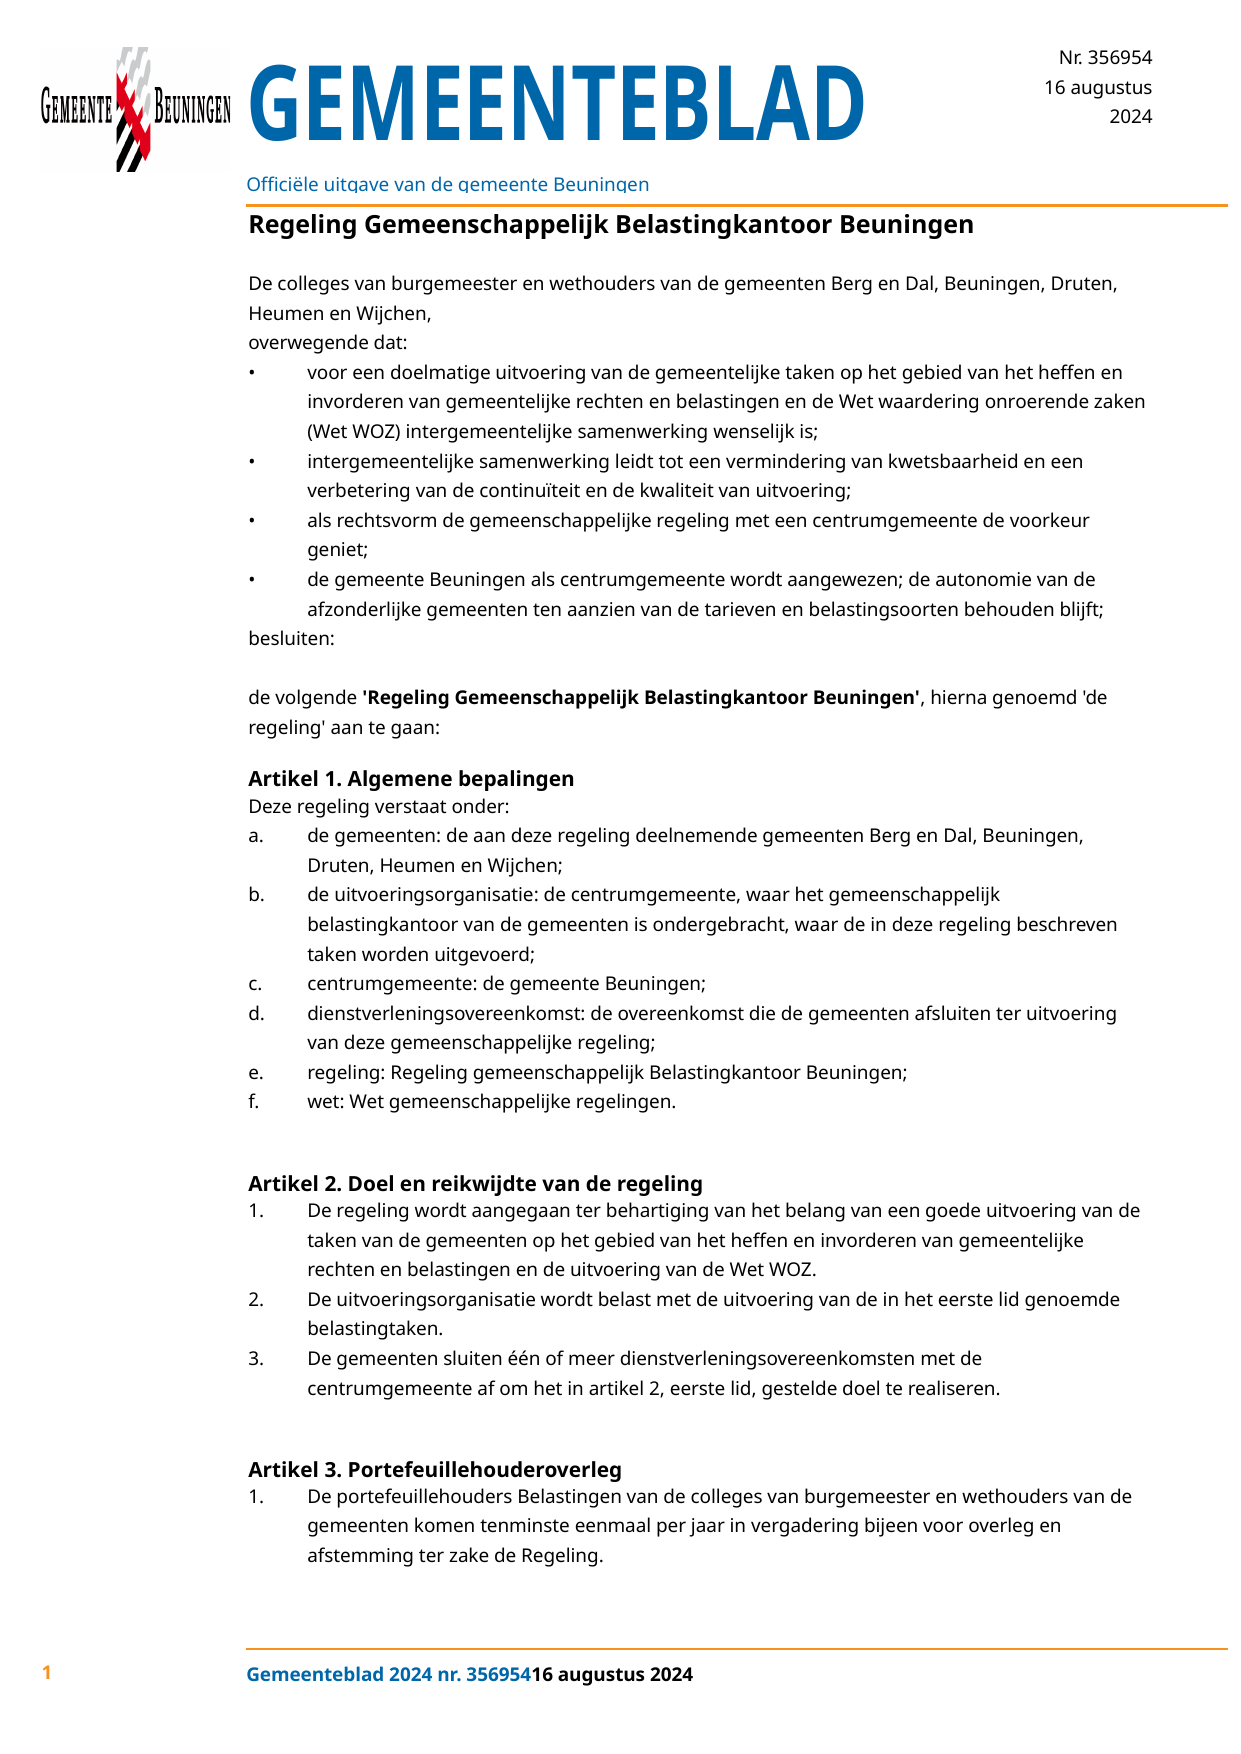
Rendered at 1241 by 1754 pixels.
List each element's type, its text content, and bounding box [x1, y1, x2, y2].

list voor een doelmatige uitvoering van de gemeentelijke taken op het gebied van het heffen en invorderen van gemeentelijke rechten en belastingen en de Wet waardering onroerende zaken (Wet WOZ) intergemeentelijke samenwerking wenselijk is; [248, 359, 1152, 444]
list regeling: Regeling gemeenschappelijk Belastingkantoor Beuningen; [248, 1059, 1152, 1085]
list De regeling wordt aangegaan ter behartiging van het belang van een goede uitvoering van de taken van de gemeenten op het gebied van het heffen en invorderen van gemeentelijke rechten en belastingen en de uitvoering van de Wet WOZ. [248, 1197, 1152, 1282]
text Artikel 2. Doel en reikwijdte van de regeling [248, 1169, 1152, 1197]
list centrumgemeente: de gemeente Beuningen; [248, 970, 1152, 996]
text besluiten: [248, 625, 1152, 651]
text de volgende 'Regeling Gemeenschappelijk Belastingkantoor Beuningen', hierna genoemd 'de regeling' aan te gaan: [248, 684, 1152, 740]
list De gemeenten sluiten één of meer dienstverleningsovereenkomsten met de centrumgemeente af om het in artikel 2, eerste lid, gestelde doel te realiseren. [248, 1345, 1152, 1400]
list De portefeuillehouders Belastingen van de colleges van burgemeester en wethouders van de gemeenten komen tenminste eenmaal per jaar in vergadering bijeen voor overleg en afstemming ter zake de Regeling. [248, 1483, 1152, 1568]
list intergemeentelijke samenwerking leidt tot een vermindering van kwetsbaarheid en een verbetering van de continuïteit en de kwaliteit van uitvoering; [248, 448, 1152, 503]
text Artikel 3. Portefeuillehouderoverleg [248, 1455, 1152, 1483]
list de gemeente Beuningen als centrumgemeente wordt aangewezen; de autonomie van de afzonderlijke gemeenten ten aanzien van de tarieven en belastingsoorten behouden blijft; [248, 566, 1152, 621]
picture [41, 47, 231, 172]
list wet: Wet gemeenschappelijke regelingen. [248, 1089, 1152, 1114]
list dienstverleningsovereenkomst: de overeenkomst die de gemeenten afsluiten ter uitvoering van deze gemeenschappelijke regeling; [248, 1000, 1152, 1055]
list De uitvoeringsorganisatie wordt belast met de uitvoering van de in het eerste lid genoemde belastingtaken. [248, 1286, 1152, 1341]
text De colleges van burgemeester en wethouders van de gemeenten Berg en Dal, Beuningen, Druten, Heumen en Wijchen, [248, 270, 1152, 326]
text Deze regeling verstaat onder: [248, 793, 1152, 819]
text Artikel 1. Algemene bepalingen [248, 764, 1152, 793]
list als rechtsvorm de gemeenschappelijke regeling met een centrumgemeente de voorkeur geniet; [248, 507, 1152, 562]
list de gemeenten: de aan deze regeling deelnemende gemeenten Berg en Dal, Beuningen, Druten, Heumen en Wijchen; [248, 822, 1152, 878]
text Regeling Gemeenschappelijk Belastingkantoor Beuningen [248, 207, 1152, 241]
text overwegende dat: [248, 329, 1152, 355]
list de uitvoeringsorganisatie: de centrumgemeente, waar het gemeenschappelijk belastingkantoor van de gemeenten is ondergebracht, waar de in deze regeling beschreven taken worden uitgevoerd; [248, 882, 1152, 967]
